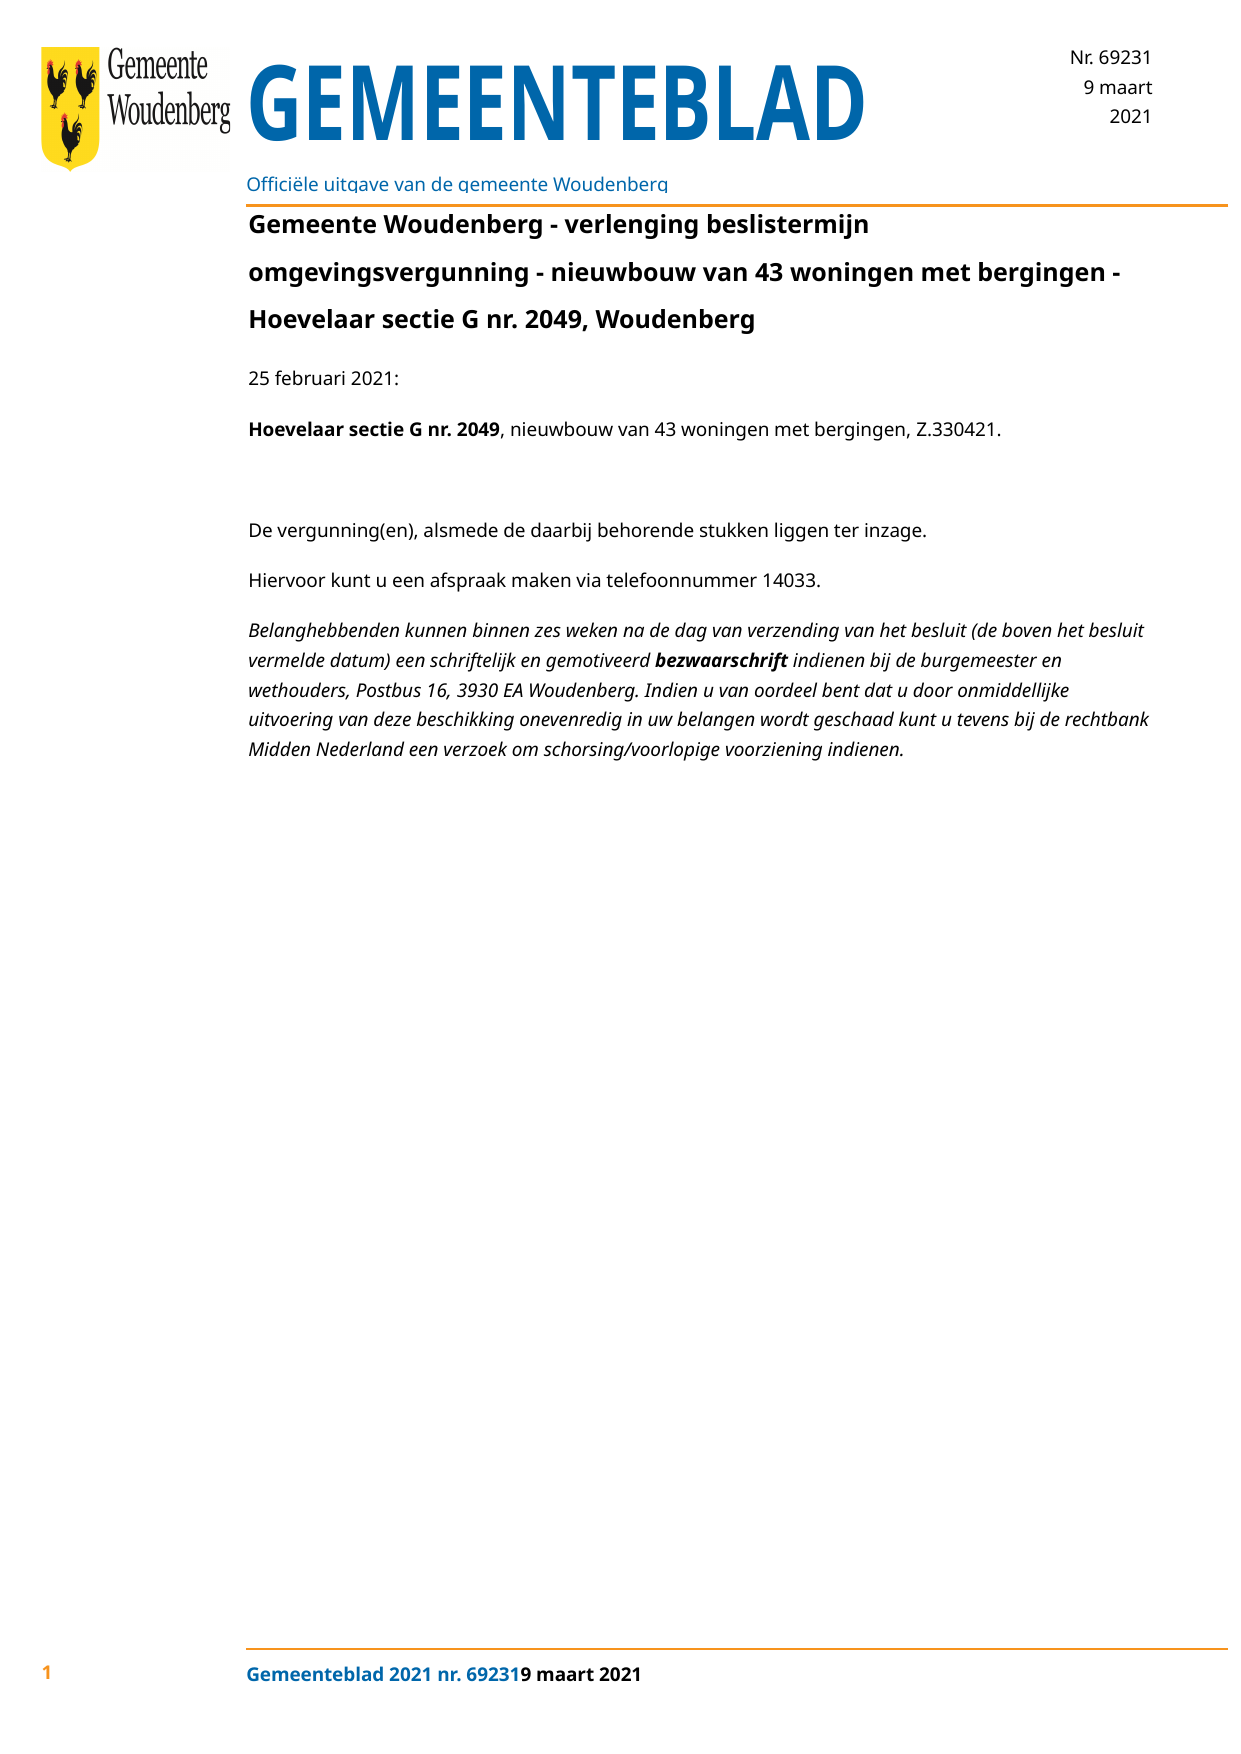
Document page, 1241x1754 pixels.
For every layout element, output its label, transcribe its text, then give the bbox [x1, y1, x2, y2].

picture [41, 47, 231, 172]
text Hoevelaar sectie G nr. 2049, nieuwbouw van 43 woningen met bergingen, Z.330421. [248, 416, 1152, 442]
text Belanghebbenden kunnen binnen zes weken na de dag van verzending van het besluit (de boven het besluit vermelde datum) een schriftelijk en gemotiveerd bezwaarschrift indienen bij de burgemeester en wethouders, Postbus 16, 3930 EA Woudenberg. Indien u van oordeel bent dat u door onmiddellijke uitvoering van deze beschikking onevenredig in uw belangen wordt geschaad kunt u tevens bij de rechtbank Midden Nederland een verzoek om schorsing/voorlopige voorziening indienen. [248, 618, 1152, 762]
text Gemeente Woudenberg - verlenging beslistermijn omgevingsvergunning - nieuwbouw van 43 woningen met bergingen - Hoevelaar sectie G nr. 2049, Woudenberg [248, 207, 1152, 336]
text 25 februari 2021: [248, 366, 1152, 391]
text Hiervoor kunt u een afspraak maken via telefoonnummer 14033. [248, 567, 1152, 593]
text De vergunning(en), alsmede de daarbij behorende stukken liggen ter inzage. [248, 517, 1152, 542]
